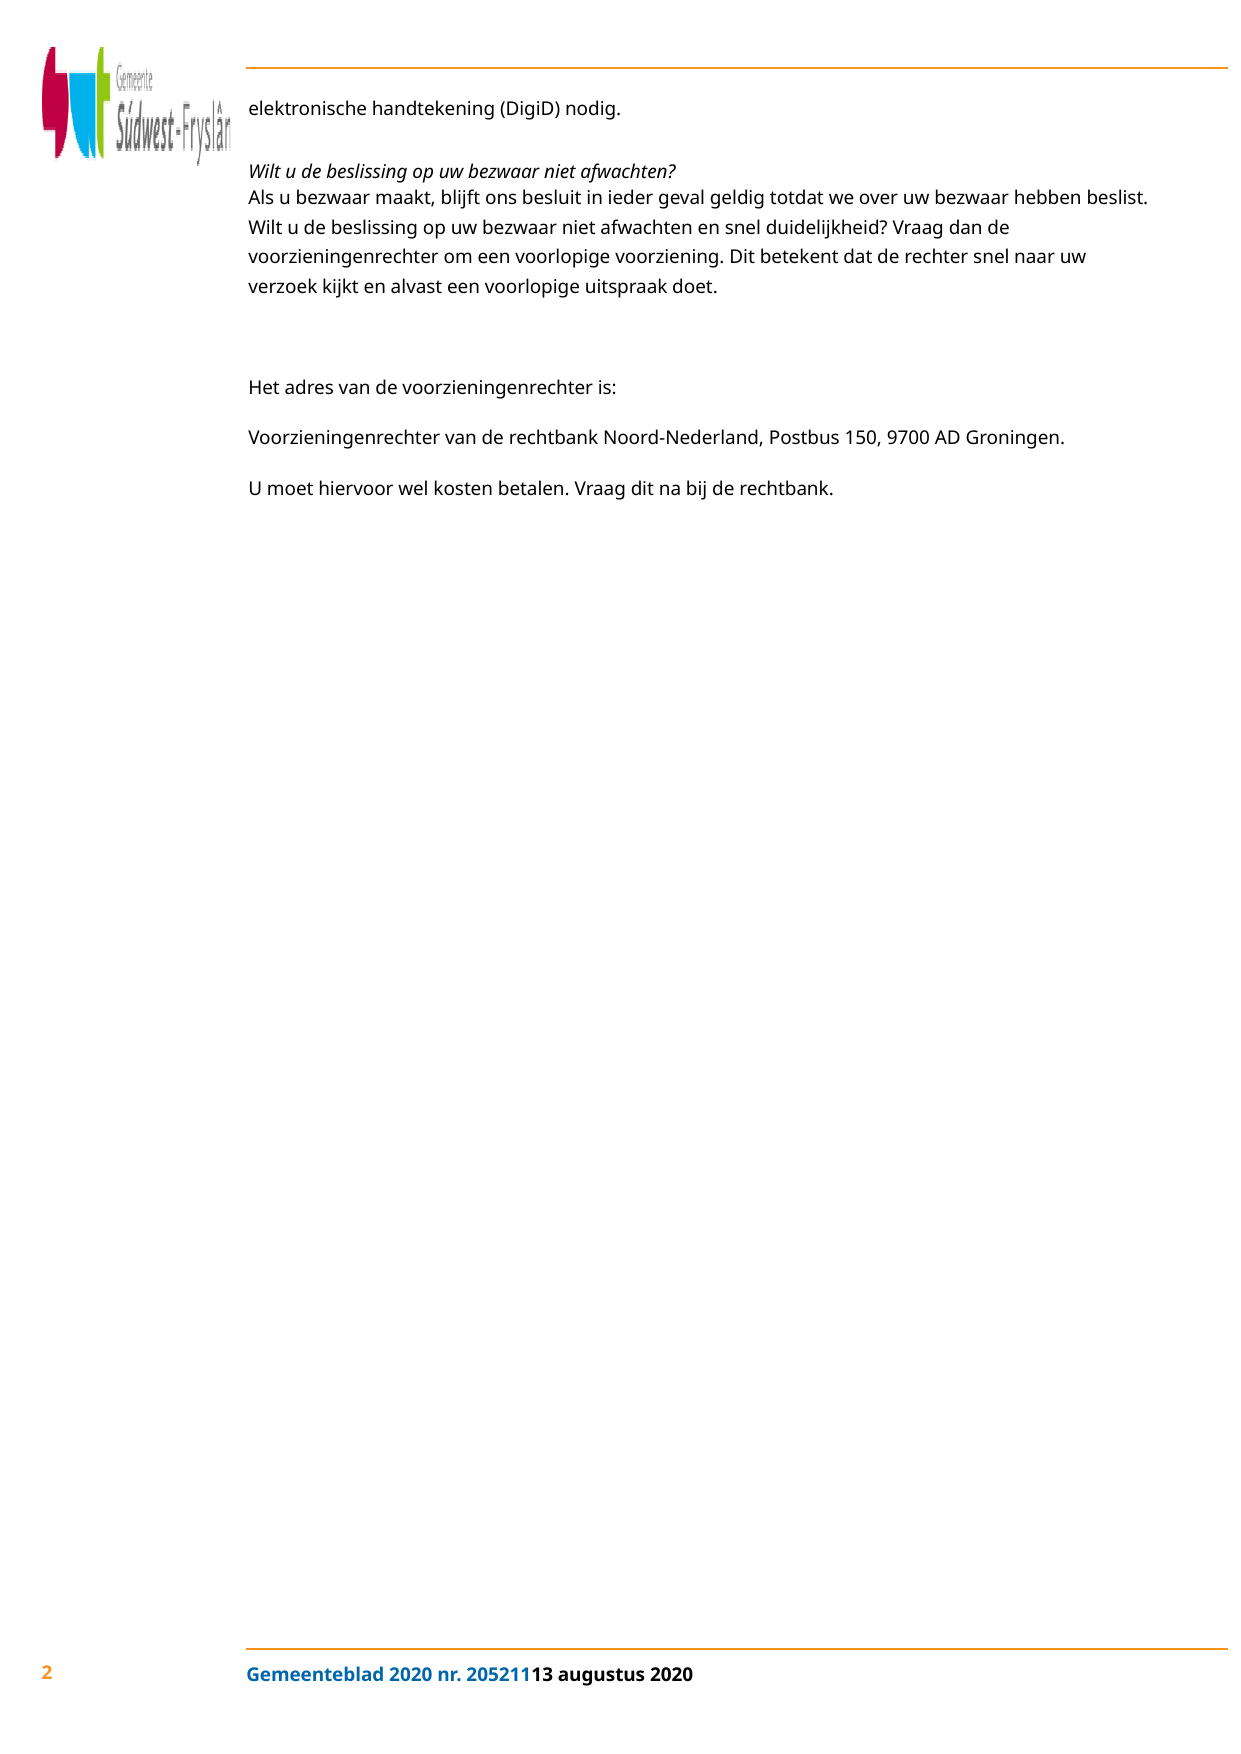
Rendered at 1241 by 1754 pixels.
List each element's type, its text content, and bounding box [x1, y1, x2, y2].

text Het adres van de voorzieningenrechter is: [248, 374, 1152, 400]
picture [41, 47, 231, 172]
text Voorzieningenrechter van de rechtbank Noord-Nederland, Postbus 150, 9700 AD Groningen. [248, 424, 1152, 450]
text Als u bezwaar maakt, blijft ons besluit in ieder geval geldig totdat we over uw bezwaar hebben beslist. Wilt u de beslissing op uw bezwaar niet afwachten en snel duidelijkheid? Vraag dan de voorzieningenrechter om een voorlopige voorziening. Dit betekent dat de rechter snel naar uw verzoek kijkt en alvast een voorlopige uitspraak doet. [248, 184, 1152, 299]
text Wilt u de beslissing op uw bezwaar niet afwachten? [248, 159, 1152, 184]
text elektronische handtekening (DigiD) nodig. [248, 95, 1152, 121]
text U moet hiervoor wel kosten betalen. Vraag dit na bij de rechtbank. [248, 475, 1152, 501]
